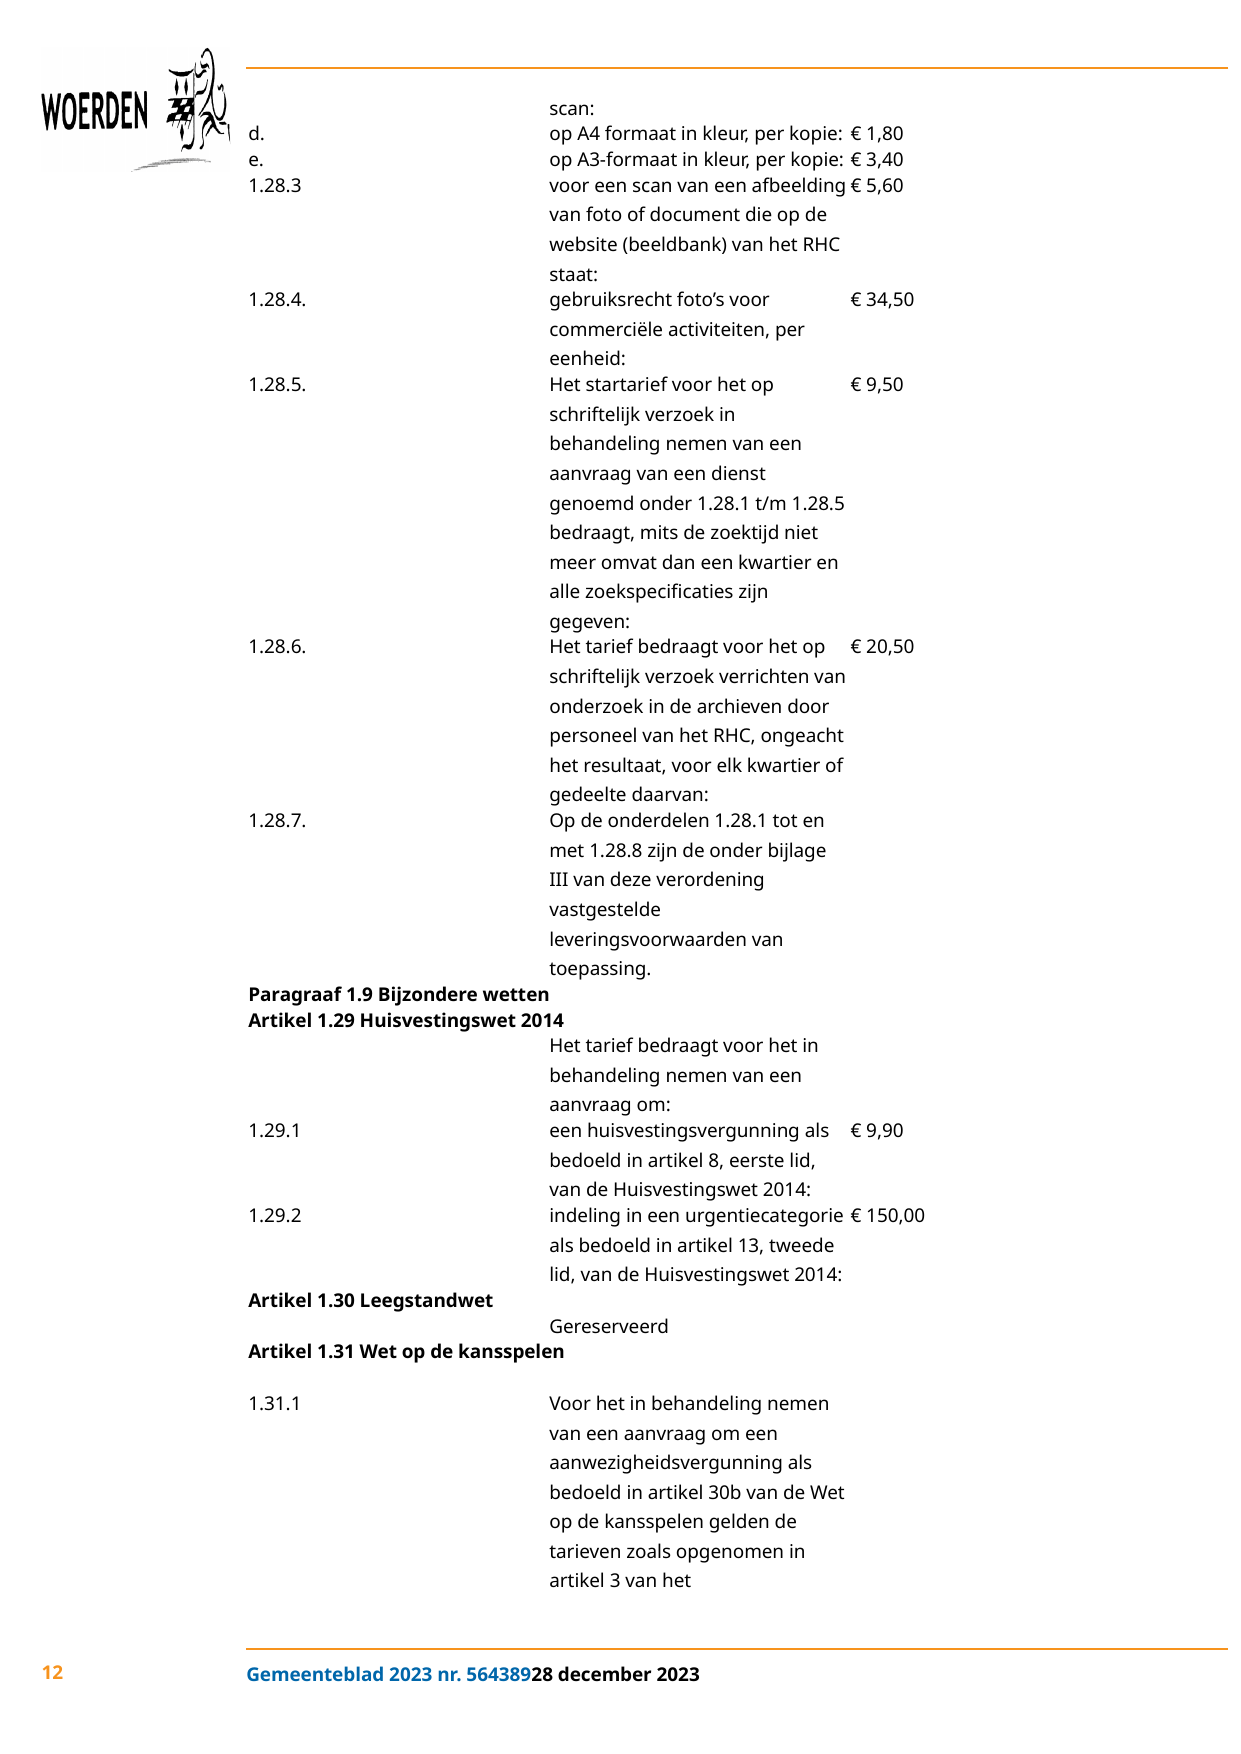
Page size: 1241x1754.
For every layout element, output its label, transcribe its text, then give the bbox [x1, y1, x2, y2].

table_cell [248, 95, 549, 121]
table_cell € 5,60 [850, 172, 1152, 286]
table_cell Artikel 1.30 Leegstandwet [248, 1287, 1152, 1313]
table_cell voor een scan van een afbeelding van foto of document die op de website (beeldbank) van het RHC staat: [549, 172, 850, 286]
table_cell 1.29.1 [248, 1118, 549, 1202]
table_cell d. [248, 121, 549, 146]
table_cell Het startarief voor het op schriftelijk verzoek in behandeling nemen van een aanvraag van een dienst genoemd onder 1.28.1 t/m 1.28.5 bedraagt, mits de zoektijd niet meer omvat dan een kwartier en alle zoekspecificaties zijn gegeven: [549, 371, 850, 634]
table_cell Voor het in behandeling nemen van een aanvraag om een aanwezigheidsvergunning als bedoeld in artikel 30b van de Wet op de kansspelen gelden de tarieven zoals opgenomen in artikel 3 van het [549, 1390, 850, 1593]
table_cell Artikel 1.29 Huisvestingswet 2014 [248, 1007, 1152, 1032]
table_cell 1.29.2 [248, 1202, 549, 1287]
table_cell 1.31.1 [248, 1390, 549, 1593]
table_cell [248, 1364, 549, 1390]
table_cell [549, 1364, 850, 1390]
table_cell [850, 1033, 1152, 1117]
table_cell [850, 1364, 1152, 1390]
table_cell € 9,90 [850, 1118, 1152, 1202]
table_cell 1.28.3 [248, 172, 549, 286]
table_cell Het tarief bedraagt voor het in behandeling nemen van een aanvraag om: [549, 1033, 850, 1117]
table_cell Het tarief bedraagt voor het op schriftelijk verzoek verrichten van onderzoek in de archieven door personeel van het RHC, ongeacht het resultaat, voor elk kwartier of gedeelte daarvan: [549, 634, 850, 807]
table_cell [850, 1390, 1152, 1593]
table_cell [850, 1313, 1152, 1339]
table_cell 1.28.4. [248, 286, 549, 371]
table_cell € 9,50 [850, 371, 1152, 634]
table_cell [248, 1033, 549, 1117]
table_cell [850, 95, 1152, 121]
picture [41, 47, 231, 172]
table_cell [850, 808, 1152, 981]
table_cell € 1,80 [850, 121, 1152, 146]
table_cell [248, 1313, 549, 1339]
table_cell e. [248, 146, 549, 172]
table_cell op A3-formaat in kleur, per kopie: [549, 146, 850, 172]
table_cell 1.28.6. [248, 634, 549, 807]
table_cell Gereserveerd [549, 1313, 850, 1339]
table_cell € 20,50 [850, 634, 1152, 807]
table_cell Op de onderdelen 1.28.1 tot en met 1.28.8 zijn de onder bijlage III van deze verordening vastgestelde leveringsvoorwaarden van toepassing. [549, 808, 850, 981]
table_cell 1.28.7. [248, 808, 549, 981]
table_cell indeling in een urgentiecategorie als bedoeld in artikel 13, tweede lid, van de Huisvestingswet 2014: [549, 1202, 850, 1287]
table_cell 1.28.5. [248, 371, 549, 634]
table_cell € 3,40 [850, 146, 1152, 172]
table_cell een huisvestingsvergunning als bedoeld in artikel 8, eerste lid, van de Huisvestingswet 2014: [549, 1118, 850, 1202]
table_cell € 150,00 [850, 1202, 1152, 1287]
table_cell gebruiksrecht foto’s voor commerciële activiteiten, per eenheid: [549, 286, 850, 371]
table_cell op A4 formaat in kleur, per kopie: [549, 121, 850, 146]
table_cell Artikel 1.31 Wet op de kansspelen [248, 1339, 1152, 1364]
table_cell Paragraaf 1.9 Bijzondere wetten [248, 981, 1152, 1007]
table_cell € 34,50 [850, 286, 1152, 371]
table_cell scan: [549, 95, 850, 121]
